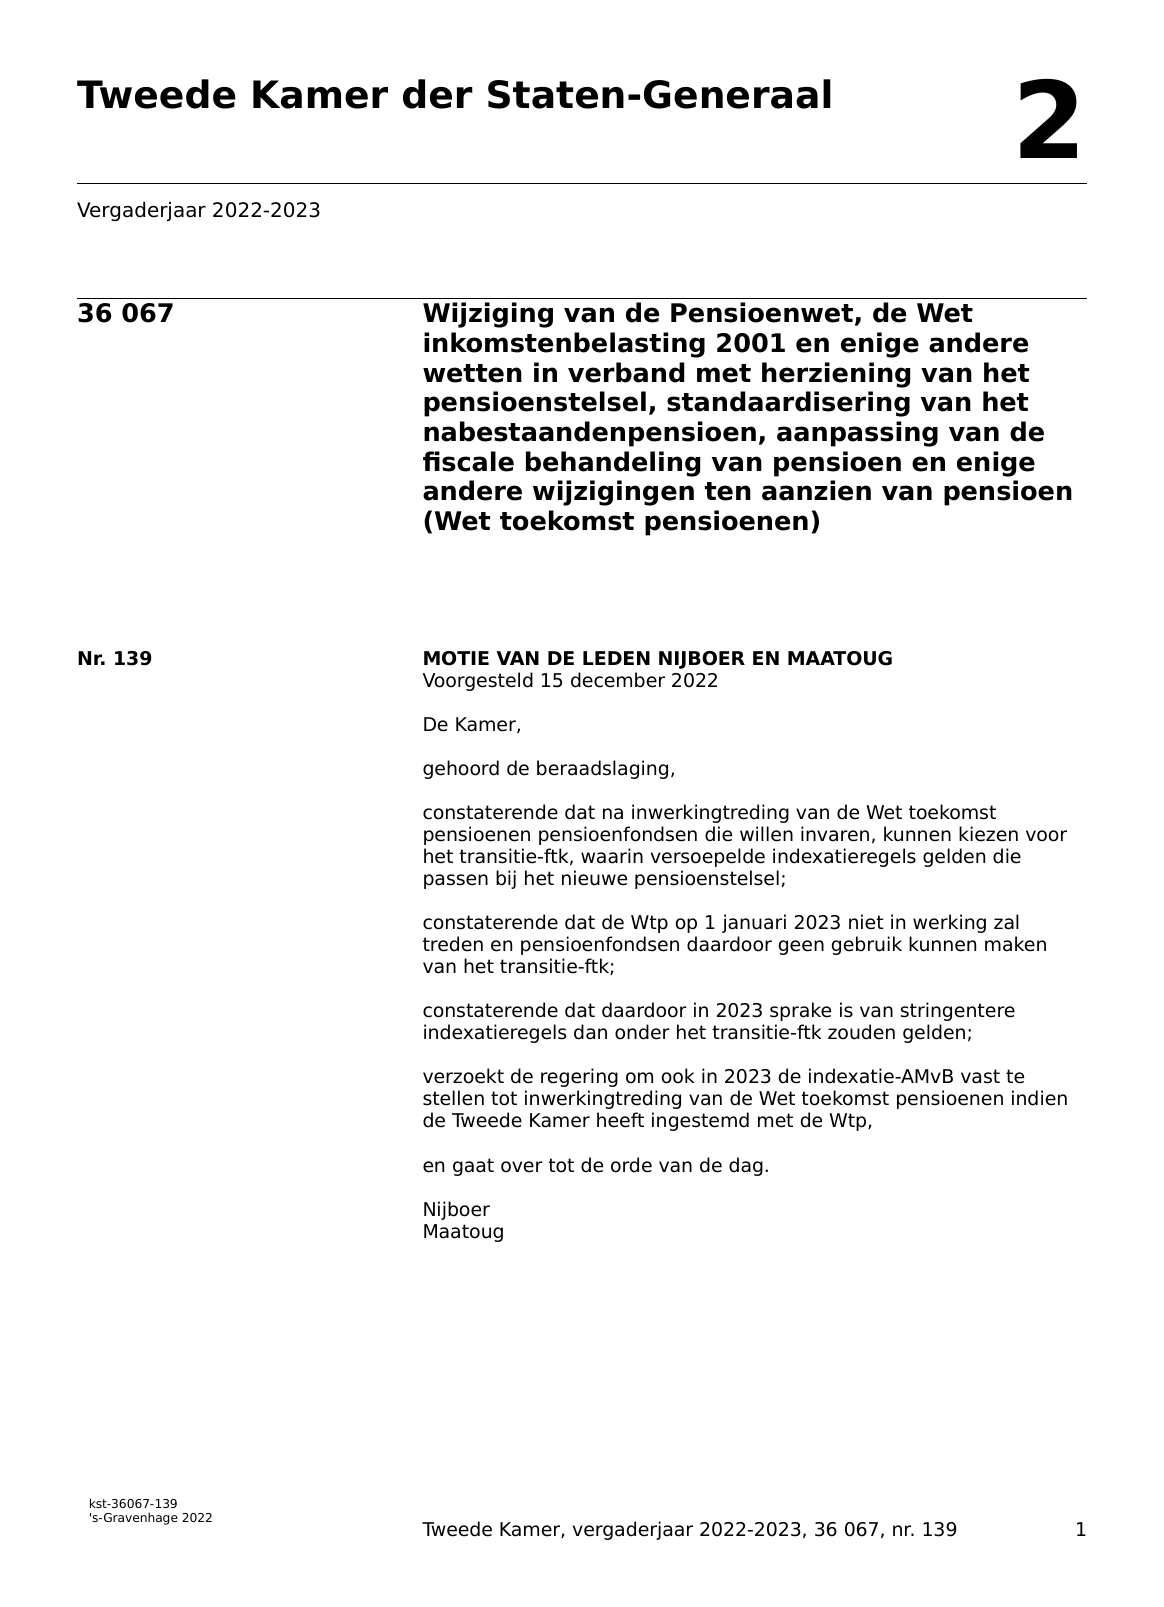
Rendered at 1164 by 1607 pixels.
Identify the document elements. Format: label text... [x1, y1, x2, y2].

subtitle 36 067 Wijziging van de Pensioenwet, de Wet inkomstenbelasting 2001 en enige andere wetten in verband met herziening van het pensioenstelsel, standaardisering van het nabestaandenpensioen, aanpassing van de fiscale behandeling van pensioen en enige andere wijzigingen ten aanzien van pensioen (Wet toekomst pensioenen) [77, 299, 1087, 536]
table_header Tweede Kamer der Staten-Generaal [77, 59, 886, 183]
text kst-36067-139 [88, 1497, 323, 1511]
text en gaat over tot de orde van de dag. [422, 1154, 1087, 1176]
table_header 2 [886, 59, 1087, 183]
table_cell Vergaderjaar 2022-2023 [77, 184, 1087, 298]
text verzoekt de regering om ook in 2023 de indexatie-AMvB vast te stellen tot inwerkingtreding van de Wet toekomst pensioenen indien de Tweede Kamer heeft ingestemd met de Wtp, [422, 1066, 1087, 1132]
text Maatoug [422, 1221, 1087, 1243]
subtitle Nr. 139 MOTIE VAN DE LEDEN NIJBOER EN MAATOUG [77, 647, 1087, 669]
text gehoord de beraadslaging, [422, 758, 1087, 780]
text constaterende dat de Wtp op 1 januari 2023 niet in werking zal treden en pensioenfondsen daardoor geen gebruik kunnen maken van het transitie-ftk; [422, 912, 1087, 978]
text Nijboer [422, 1199, 1087, 1221]
text De Kamer, [422, 714, 1087, 736]
text constaterende dat daardoor in 2023 sprake is van stringentere indexatieregels dan onder het transitie-ftk zouden gelden; [422, 1000, 1087, 1044]
text 's-Gravenhage 2022 [88, 1511, 323, 1525]
text constaterende dat na inwerkingtreding van de Wet toekomst pensioenen pensioenfondsen die willen invaren, kunnen kiezen voor het transitie-ftk, waarin versoepelde indexatieregels gelden die passen bij het nieuwe pensioenstelsel; [422, 802, 1087, 890]
text Voorgesteld 15 december 2022 [422, 669, 1087, 691]
